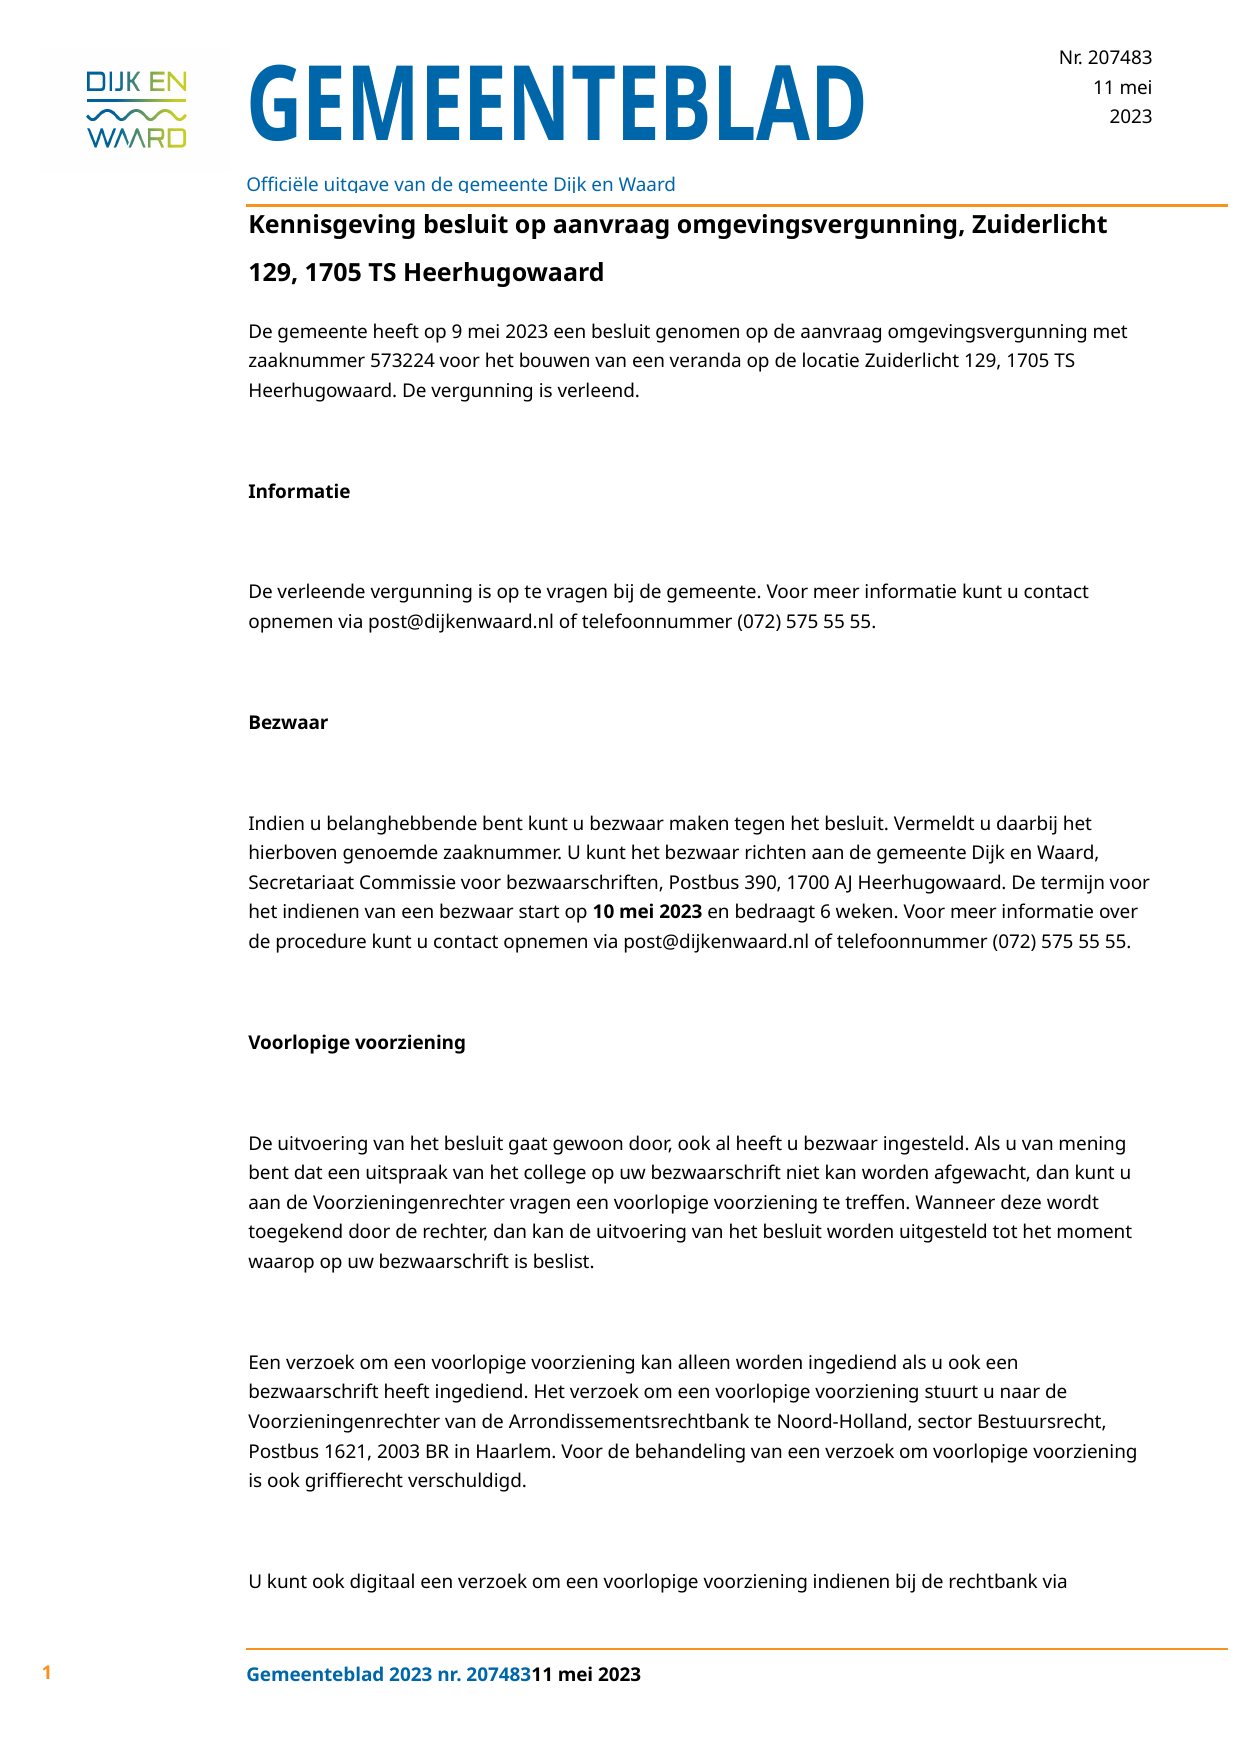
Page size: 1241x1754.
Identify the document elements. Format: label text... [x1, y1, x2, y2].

picture [41, 47, 231, 172]
text Bezwaar [248, 709, 1152, 735]
text U kunt ook digitaal een verzoek om een voorlopige voorziening indienen bij de rechtbank via [248, 1568, 1152, 1594]
text Indien u belanghebbende bent kunt u bezwaar maken tegen het besluit. Vermeldt u daarbij het hierboven genoemde zaaknummer. U kunt het bezwaar richten aan de gemeente Dijk en Waard, Secretariaat Commissie voor bezwaarschriften, Postbus 390, 1700 AJ Heerhugowaard. De termijn voor het indienen van een bezwaar start op 10 mei 2023 en bedraagt 6 weken. Voor meer informatie over de procedure kunt u contact opnemen via post@dijkenwaard.nl of telefoonnummer (072) 575 55 55. [248, 810, 1152, 954]
text Voorlopige voorziening [248, 1029, 1152, 1055]
text Kennisgeving besluit op aanvraag omgevingsvergunning, Zuiderlicht 129, 1705 TS Heerhugowaard [248, 207, 1152, 288]
text Een verzoek om een voorlopige voorziening kan alleen worden ingediend als u ook een bezwaarschrift heeft ingediend. Het verzoek om een voorlopige voorziening stuurt u naar de Voorzieningenrechter van de Arrondissementsrechtbank te Noord-Holland, sector Bestuursrecht, Postbus 1621, 2003 BR in Haarlem. Voor de behandeling van een verzoek om voorlopige voorziening is ook griffierecht verschuldigd. [248, 1349, 1152, 1493]
text De verleende vergunning is op te vragen bij de gemeente. Voor meer informatie kunt u contact opnemen via post@dijkenwaard.nl of telefoonnummer (072) 575 55 55. [248, 579, 1152, 634]
text De gemeente heeft op 9 mei 2023 een besluit genomen op de aanvraag omgevingsvergunning met zaaknummer 573224 voor het bouwen van een veranda op de locatie Zuiderlicht 129, 1705 TS Heerhugowaard. De vergunning is verleend. [248, 318, 1152, 403]
text Informatie [248, 478, 1152, 504]
text De uitvoering van het besluit gaat gewoon door, ook al heeft u bezwaar ingesteld. Als u van mening bent dat een uitspraak van het college op uw bezwaarschrift niet kan worden afgewacht, dan kunt u aan de Voorzieningenrechter vragen een voorlopige voorziening te treffen. Wanneer deze wordt toegekend door de rechter, dan kan de uitvoering van het besluit worden uitgesteld tot het moment waarop op uw bezwaarschrift is beslist. [248, 1130, 1152, 1274]
